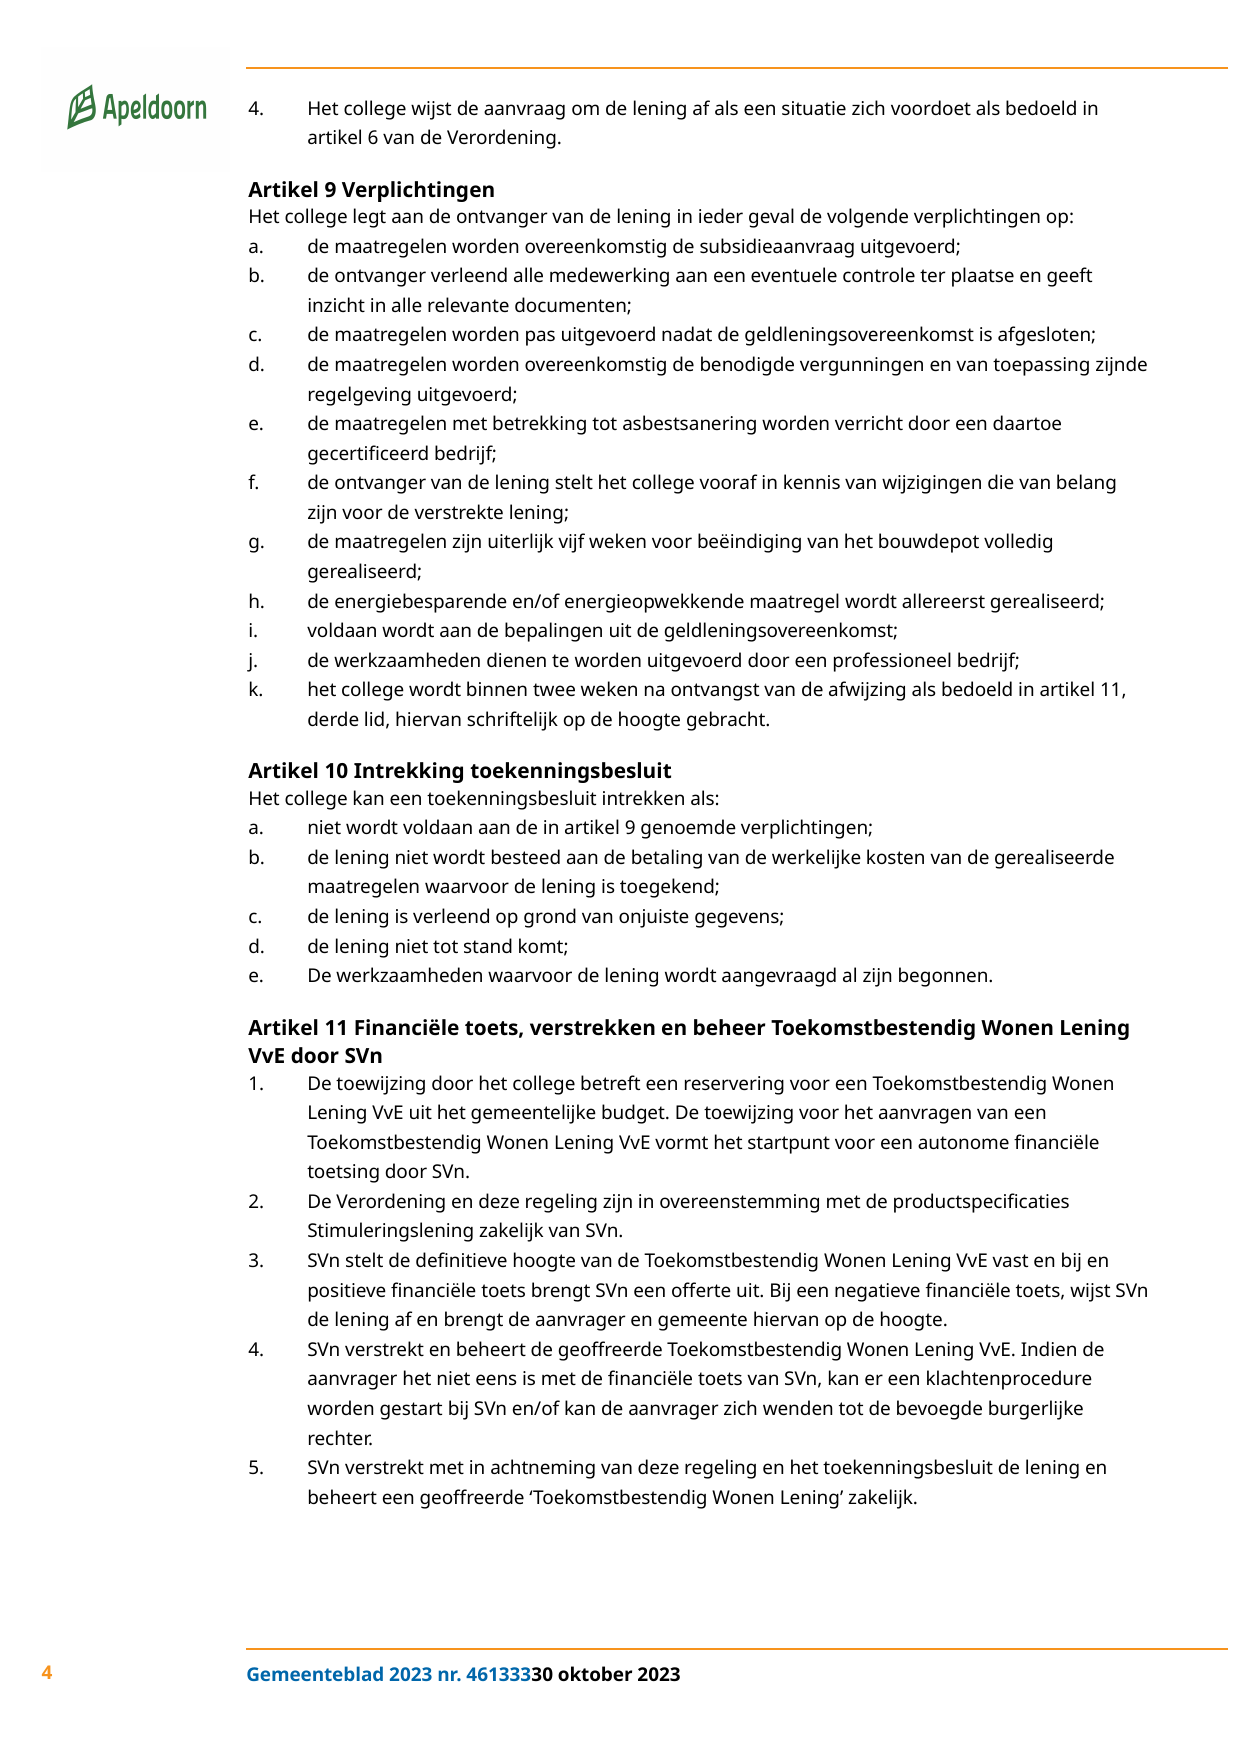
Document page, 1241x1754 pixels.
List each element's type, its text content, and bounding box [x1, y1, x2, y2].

list niet wordt voldaan aan de in artikel 9 genoemde verplichtingen; [248, 814, 1152, 840]
list SVn verstrekt met in achtneming van deze regeling en het toekenningsbesluit de lening en beheert een geoffreerde ‘Toekomstbestendig Wonen Lening’ zakelijk. [248, 1454, 1152, 1510]
text Het college kan een toekenningsbesluit intrekken als: [248, 785, 1152, 811]
list de maatregelen zijn uiterlijk vijf weken voor beëindiging van het bouwdepot volledig gerealiseerd; [248, 529, 1152, 584]
text Artikel 11 Financiële toets, verstrekken en beheer Toekomstbestendig Wonen Lening VvE door SVn [248, 1013, 1152, 1070]
list de energiebesparende en/of energieopwekkende maatregel wordt allereerst gerealiseerd; [248, 588, 1152, 613]
list Het college wijst de aanvraag om de lening af als een situatie zich voordoet als bedoeld in artikel 6 van de Verordening. [248, 95, 1152, 150]
list de ontvanger van de lening stelt het college vooraf in kennis van wijzigingen die van belang zijn voor de verstrekte lening; [248, 469, 1152, 525]
text Het college legt aan de ontvanger van de lening in ieder geval de volgende verplichtingen op: [248, 203, 1152, 229]
list SVn verstrekt en beheert de geoffreerde Toekomstbestendig Wonen Lening VvE. Indien de aanvrager het niet eens is met de financiële toets van SVn, kan er een klachtenprocedure worden gestart bij SVn en/of kan de aanvrager zich wenden tot de bevoegde burgerlijke rechter. [248, 1336, 1152, 1451]
list voldaan wordt aan de bepalingen uit de geldleningsovereenkomst; [248, 617, 1152, 643]
text Artikel 10 Intrekking toekenningsbesluit [248, 757, 1152, 785]
list De Verordening en deze regeling zijn in overeenstemming met de productspecificaties Stimuleringslening zakelijk van SVn. [248, 1188, 1152, 1243]
list de maatregelen met betrekking tot asbestsanering worden verricht door een daartoe gecertificeerd bedrijf; [248, 410, 1152, 466]
list de lening is verleend op grond van onjuiste gegevens; [248, 903, 1152, 929]
list de lening niet tot stand komt; [248, 933, 1152, 959]
list de maatregelen worden overeenkomstig de benodigde vergunningen en van toepassing zijnde regelgeving uitgevoerd; [248, 351, 1152, 406]
list het college wordt binnen twee weken na ontvangst van de afwijzing als bedoeld in artikel 11, derde lid, hiervan schriftelijk op de hoogte gebracht. [248, 677, 1152, 732]
list de maatregelen worden pas uitgevoerd nadat de geldleningsovereenkomst is afgesloten; [248, 322, 1152, 347]
list de ontvanger verleend alle medewerking aan een eventuele controle ter plaatse en geeft inzicht in alle relevante documenten; [248, 262, 1152, 318]
list de maatregelen worden overeenkomstig de subsidieaanvraag uitgevoerd; [248, 233, 1152, 258]
picture [41, 47, 231, 172]
list De werkzaamheden waarvoor de lening wordt aangevraagd al zijn begonnen. [248, 962, 1152, 988]
list De toewijzing door het college betreft een reservering voor een Toekomstbestendig Wonen Lening VvE uit het gemeentelijke budget. De toewijzing voor het aanvragen van een Toekomstbestendig Wonen Lening VvE vormt het startpunt voor een autonome financiële toetsing door SVn. [248, 1070, 1152, 1184]
list de werkzaamheden dienen te worden uitgevoerd door een professioneel bedrijf; [248, 647, 1152, 673]
list SVn stelt de definitieve hoogte van de Toekomstbestendig Wonen Lening VvE vast en bij en positieve financiële toets brengt SVn een offerte uit. Bij een negatieve financiële toets, wijst SVn de lening af en brengt de aanvrager en gemeente hiervan op de hoogte. [248, 1247, 1152, 1332]
text Artikel 9 Verplichtingen [248, 175, 1152, 203]
list de lening niet wordt besteed aan de betaling van de werkelijke kosten van de gerealiseerde maatregelen waarvoor de lening is toegekend; [248, 844, 1152, 899]
